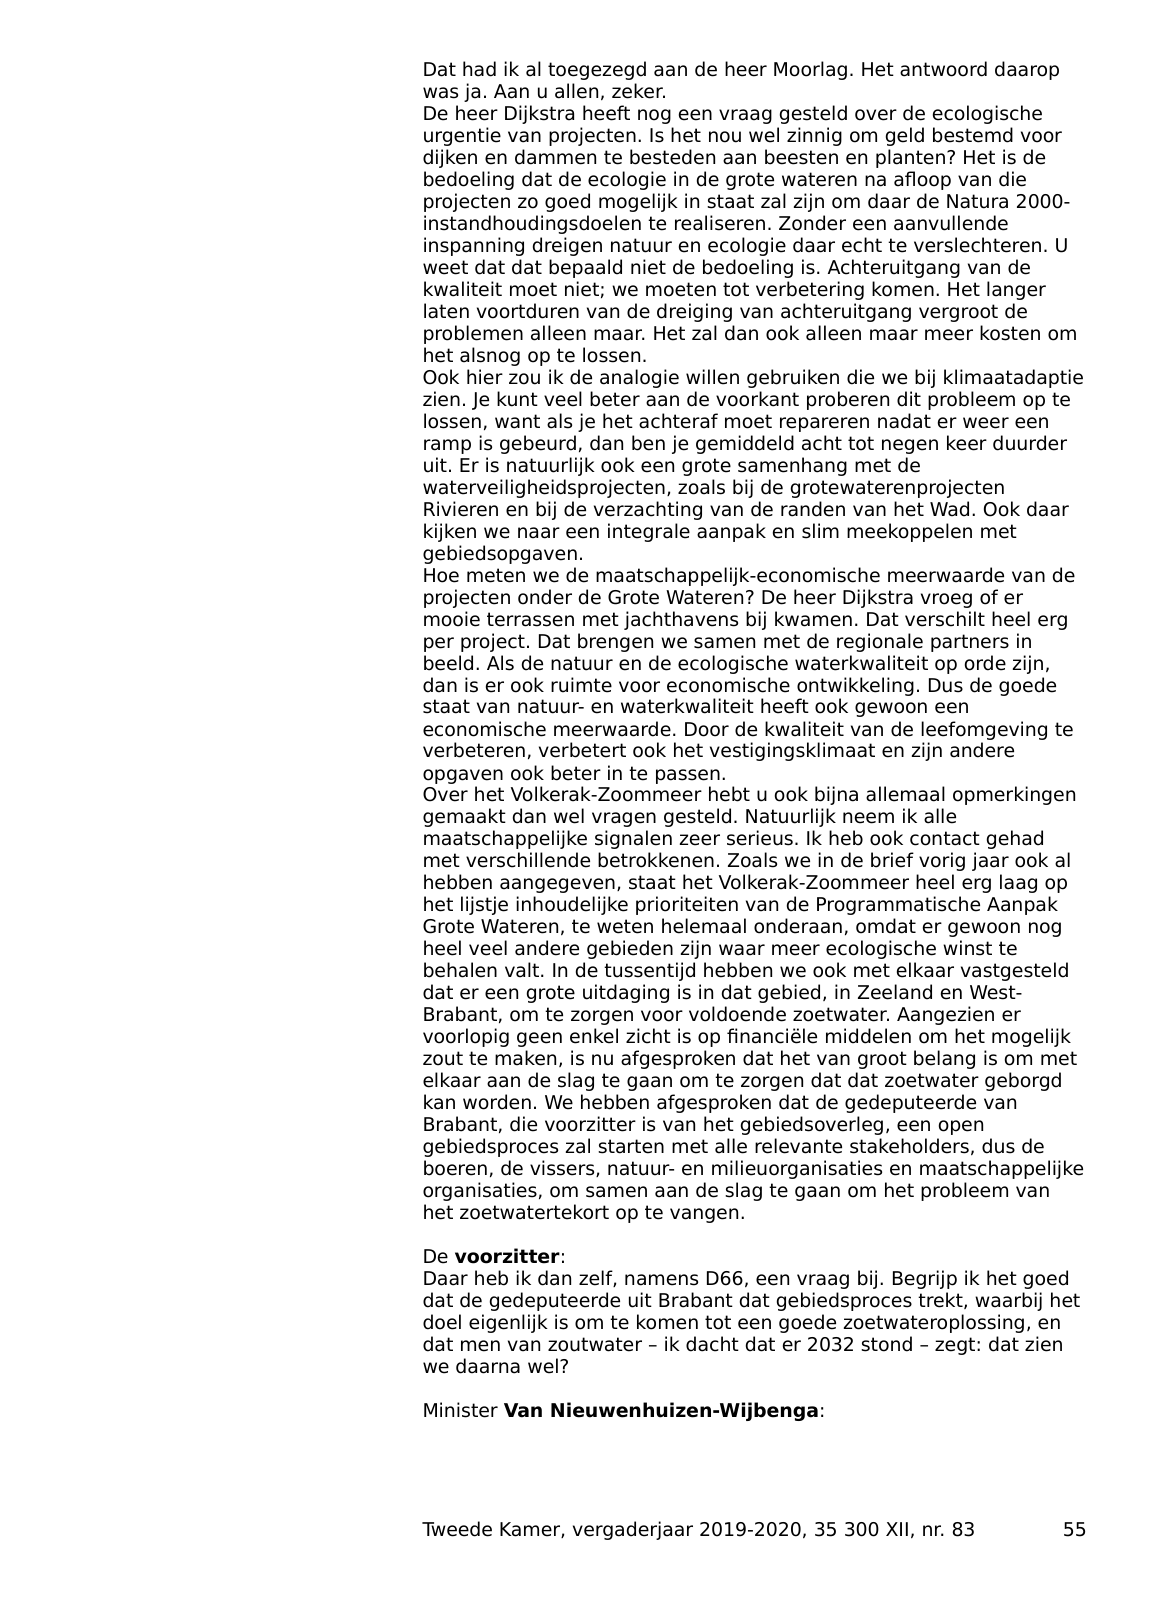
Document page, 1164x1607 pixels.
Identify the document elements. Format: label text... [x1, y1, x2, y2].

text Ook hier zou ik de analogie willen gebruiken die we bij klimaatadaptie zien. Je kunt veel beter aan de voorkant proberen dit probleem op te lossen, want als je het achteraf moet repareren nadat er weer een ramp is gebeurd, dan ben je gemiddeld acht tot negen keer duurder uit. Er is natuurlijk ook een grote samenhang met de waterveiligheidsprojecten, zoals bij de grotewaterenprojecten Rivieren en bij de verzachting van de randen van het Wad. Ook daar kijken we naar een integrale aanpak en slim meekoppelen met gebiedsopgaven. [422, 367, 1087, 564]
text Hoe meten we de maatschappelijk-economische meerwaarde van de projecten onder de Grote Wateren? De heer Dijkstra vroeg of er mooie terrassen met jachthavens bij kwamen. Dat verschilt heel erg per project. Dat brengen we samen met de regionale partners in beeld. Als de natuur en de ecologische waterkwaliteit op orde zijn, dan is er ook ruimte voor economische ontwikkeling. Dus de goede staat van natuur- en waterkwaliteit heeft ook gewoon een economische meerwaarde. Door de kwaliteit van de leefomgeving te verbeteren, verbetert ook het vestigingsklimaat en zijn andere opgaven ook beter in te passen. [422, 564, 1087, 784]
text De heer Dijkstra heeft nog een vraag gesteld over de ecologische urgentie van projecten. Is het nou wel zinnig om geld bestemd voor dijken en dammen te besteden aan beesten en planten? Het is de bedoeling dat de ecologie in de grote wateren na afloop van die projecten zo goed mogelijk in staat zal zijn om daar de Natura 2000-instandhoudingsdoelen te realiseren. Zonder een aanvullende inspanning dreigen natuur en ecologie daar echt te verslechteren. U weet dat dat bepaald niet de bedoeling is. Achteruitgang van de kwaliteit moet niet; we moeten tot verbetering komen. Het langer laten voortduren van de dreiging van achteruitgang vergroot de problemen alleen maar. Het zal dan ook alleen maar meer kosten om het alsnog op te lossen. [422, 103, 1087, 367]
text Over het Volkerak-Zoommeer hebt u ook bijna allemaal opmerkingen gemaakt dan wel vragen gesteld. Natuurlijk neem ik alle maatschappelijke signalen zeer serieus. Ik heb ook contact gehad met verschillende betrokkenen. Zoals we in de brief vorig jaar ook al hebben aangegeven, staat het Volkerak-Zoommeer heel erg laag op het lijstje inhoudelijke prioriteiten van de Programmatische Aanpak Grote Wateren, te weten helemaal onderaan, omdat er gewoon nog heel veel andere gebieden zijn waar meer ecologische winst te behalen valt. In de tussentijd hebben we ook met elkaar vastgesteld dat er een grote uitdaging is in dat gebied, in Zeeland en West-Brabant, om te zorgen voor voldoende zoetwater. Aangezien er voorlopig geen enkel zicht is op financiële middelen om het mogelijk zout te maken, is nu afgesproken dat het van groot belang is om met elkaar aan de slag te gaan om te zorgen dat dat zoetwater geborgd kan worden. We hebben afgesproken dat de gedeputeerde van Brabant, die voorzitter is van het gebiedsoverleg, een open gebiedsproces zal starten met alle relevante stakeholders, dus de boeren, de vissers, natuur- en milieuorganisaties en maatschappelijke organisaties, om samen aan de slag te gaan om het probleem van het zoetwatertekort op te vangen. [422, 784, 1087, 1224]
text De voorzitter: [422, 1246, 1087, 1268]
text Minister Van Nieuwenhuizen-Wijbenga: [422, 1400, 1087, 1422]
text Daar heb ik dan zelf, namens D66, een vraag bij. Begrijp ik het goed dat de gedeputeerde uit Brabant dat gebiedsproces trekt, waarbij het doel eigenlijk is om te komen tot een goede zoetwateroplossing, en dat men van zoutwater – ik dacht dat er 2032 stond – zegt: dat zien we daarna wel? [422, 1268, 1087, 1378]
text Dat had ik al toegezegd aan de heer Moorlag. Het antwoord daarop was ja. Aan u allen, zeker. [422, 59, 1087, 103]
